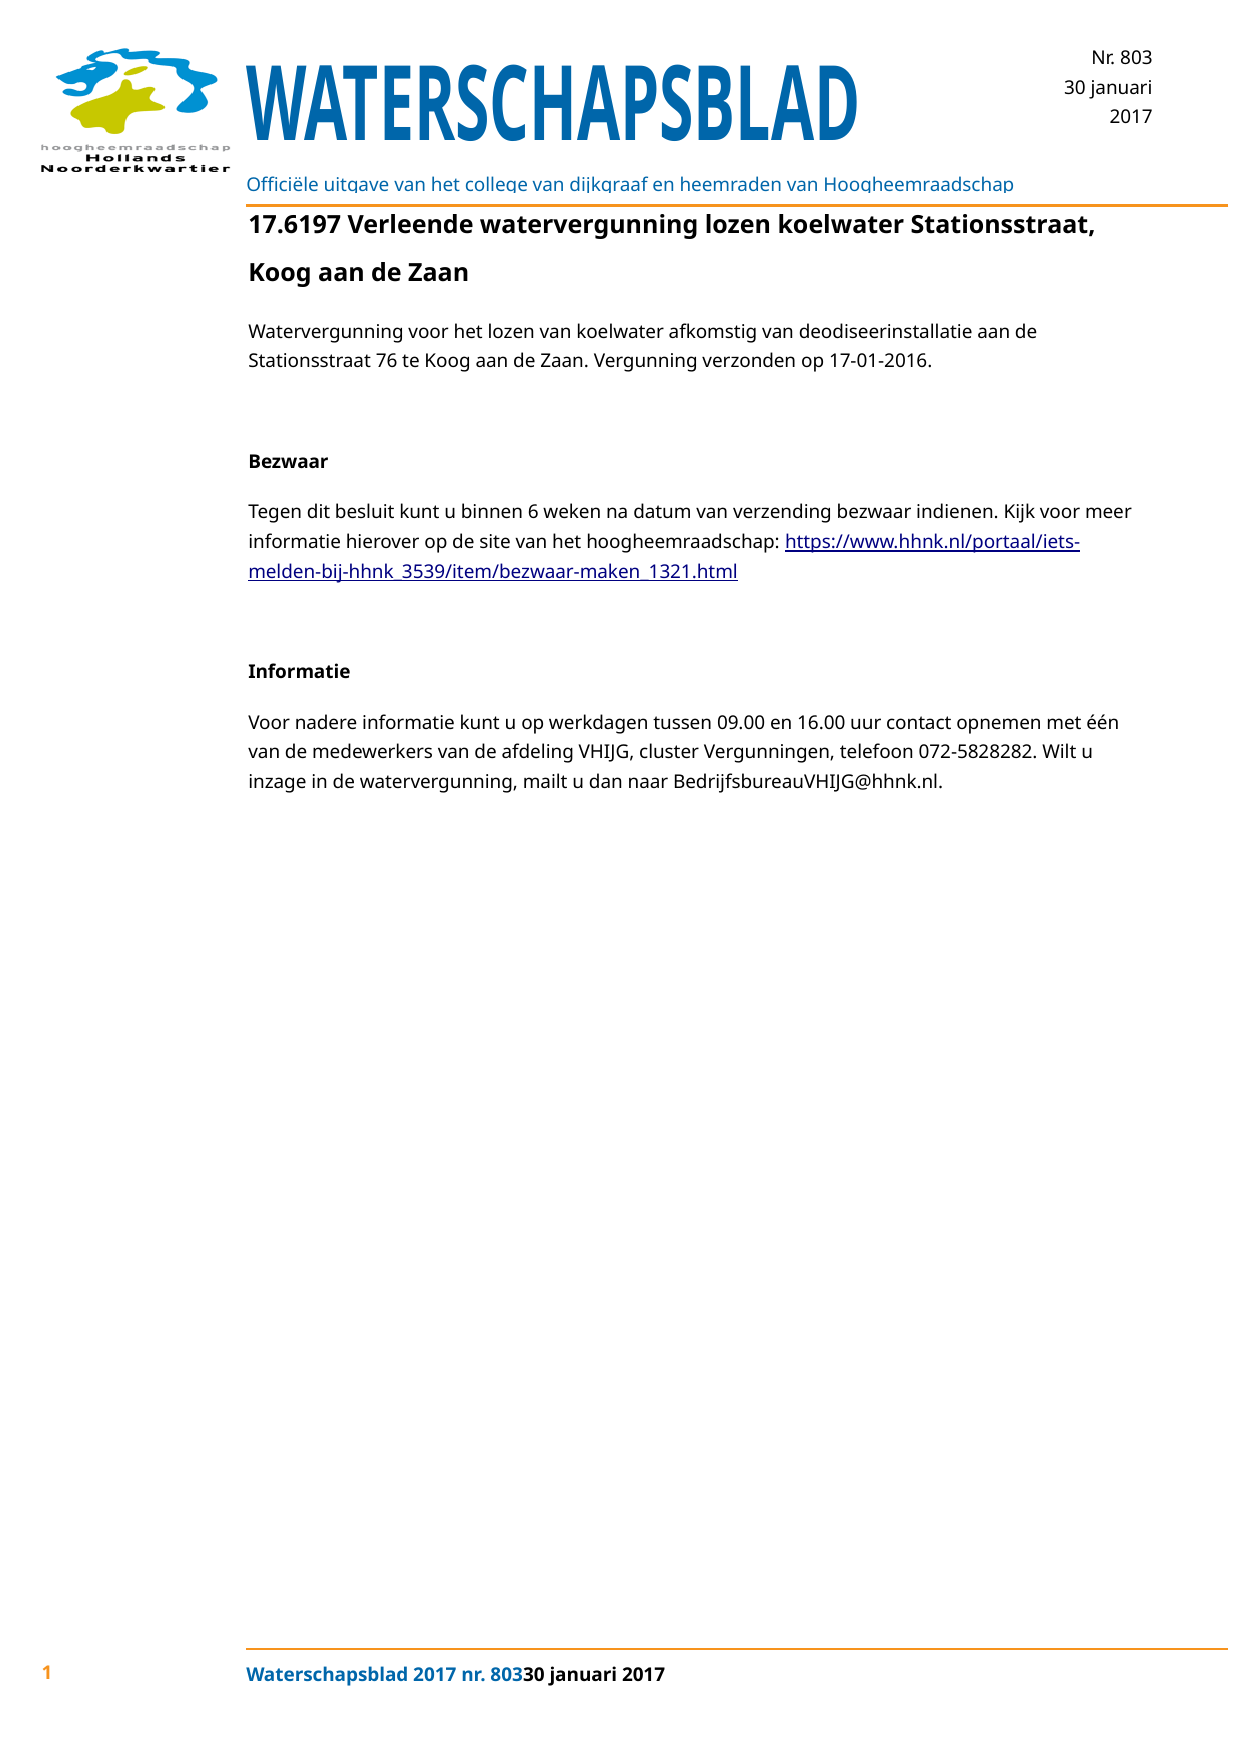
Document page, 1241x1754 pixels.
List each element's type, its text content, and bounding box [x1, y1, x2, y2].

text Watervergunning voor het lozen van koelwater afkomstig van deodiseerinstallatie aan de Stationsstraat 76 te Koog aan de Zaan. Vergunning verzonden op 17-01-2016. [248, 318, 1152, 373]
text 17.6197 Verleende watervergunning lozen koelwater Stationsstraat, Koog aan de Zaan [248, 207, 1152, 288]
picture [41, 47, 231, 172]
text Tegen dit besluit kunt u binnen 6 weken na datum van verzending bezwaar indienen. Kijk voor meer informatie hierover op de site van het hoogheemraadschap: https://www.hhnk.nl/portaal/iets-melden-bij-hhnk_3539/item/bezwaar-maken_1321.html [248, 499, 1152, 584]
text Bezwaar [248, 448, 1152, 474]
text Informatie [248, 659, 1152, 684]
text Voor nadere informatie kunt u op werkdagen tussen 09.00 en 16.00 uur contact opnemen met één van de medewerkers van de afdeling VHIJG, cluster Vergunningen, telefoon 072-5828282. Wilt u inzage in de watervergunning, mailt u dan naar BedrijfsbureauVHIJG@hhnk.nl. [248, 709, 1152, 794]
